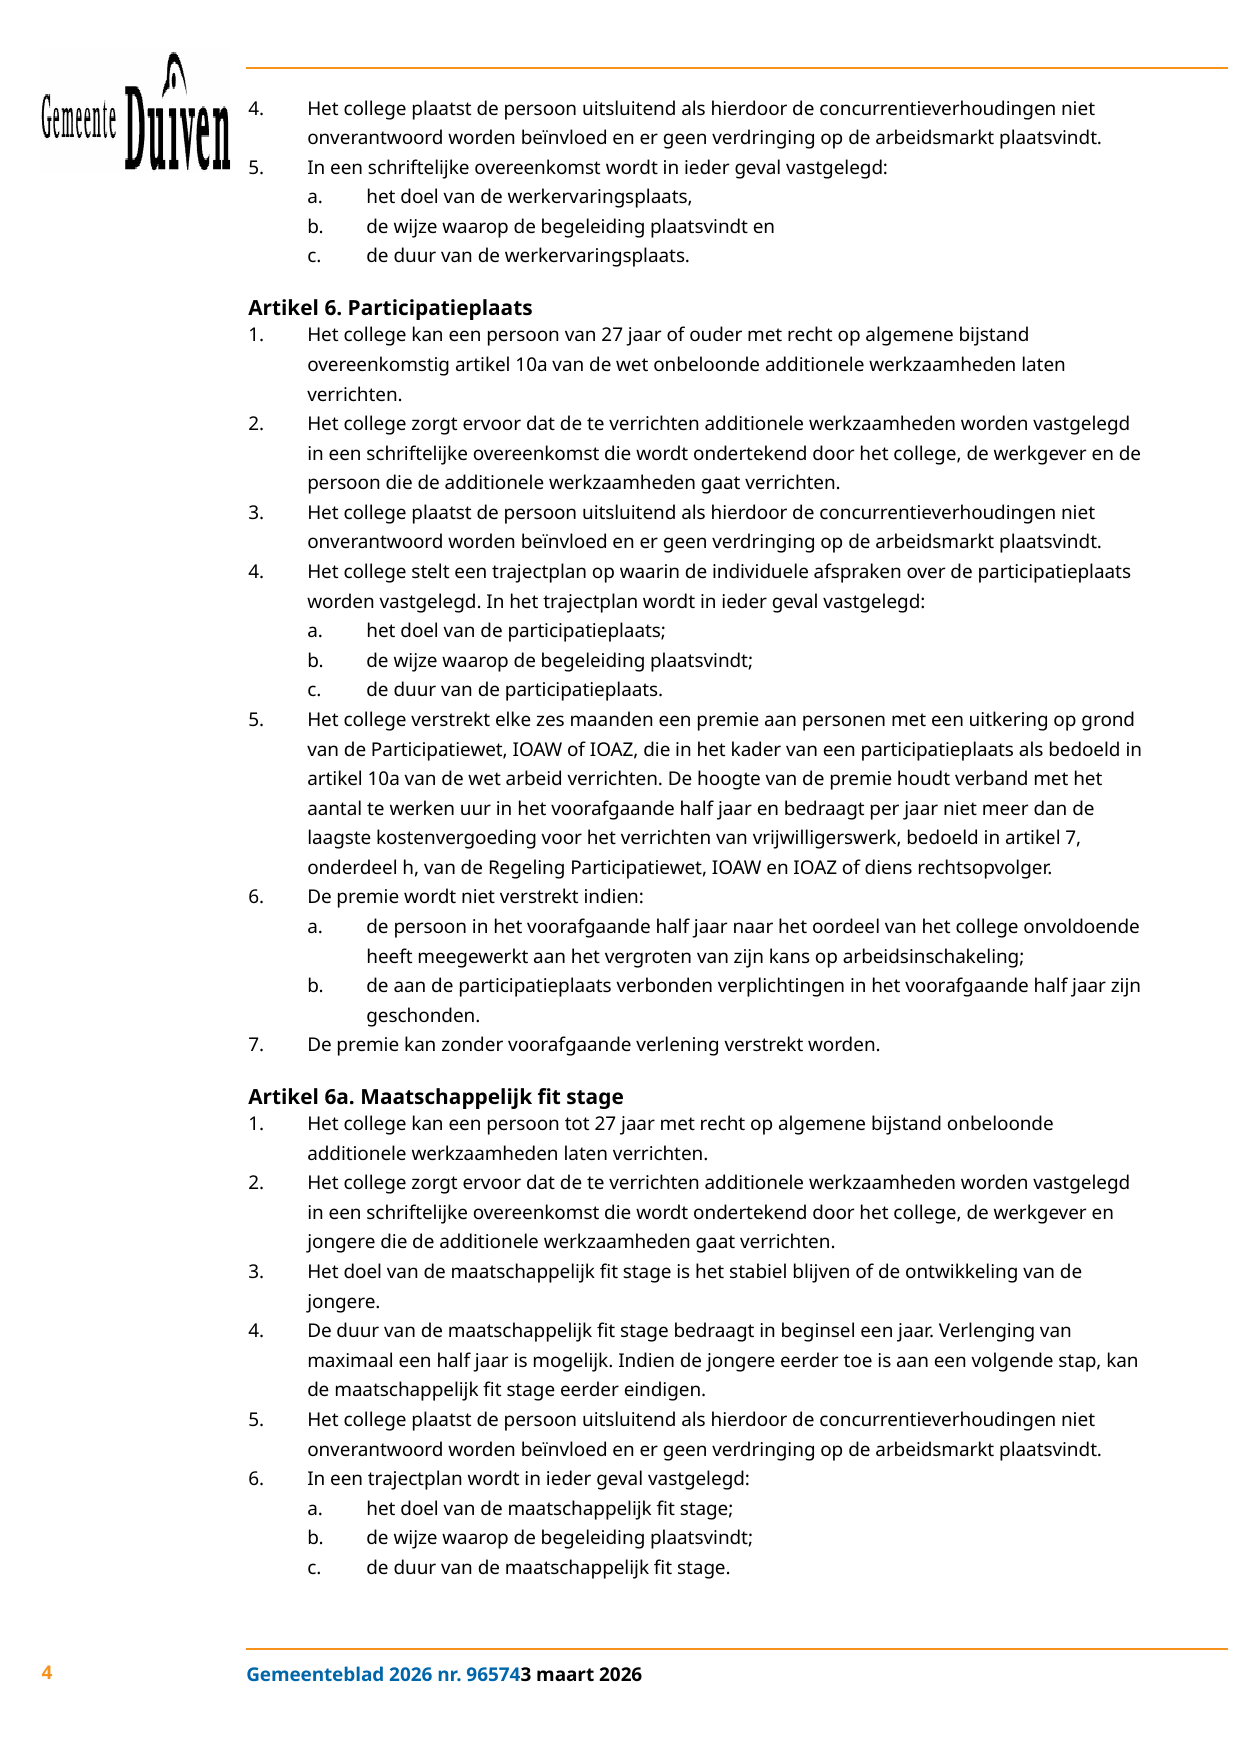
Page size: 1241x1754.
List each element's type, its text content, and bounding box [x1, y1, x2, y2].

list De duur van de maatschappelijk fit stage bedraagt in beginsel een jaar. Verlenging van maximaal een half jaar is mogelijk. Indien de jongere eerder toe is aan een volgende stap, kan de maatschappelijk fit stage eerder eindigen. [248, 1317, 1152, 1402]
list de wijze waarop de begeleiding plaatsvindt; [307, 647, 1152, 673]
list Het doel van de maatschappelijk fit stage is het stabiel blijven of de ontwikkeling van de jongere. [248, 1258, 1152, 1314]
list de duur van de werkervaringsplaats. [307, 243, 1152, 268]
list Het college plaatst de persoon uitsluitend als hierdoor de concurrentieverhoudingen niet onverantwoord worden beïnvloed en er geen verdringing op de arbeidsmarkt plaatsvindt. [248, 499, 1152, 554]
list Het college plaatst de persoon uitsluitend als hierdoor de concurrentieverhoudingen niet onverantwoord worden beïnvloed en er geen verdringing op de arbeidsmarkt plaatsvindt. [248, 95, 1152, 150]
list de duur van de maatschappelijk fit stage. [307, 1554, 1152, 1580]
text Artikel 6a. Maatschappelijk fit stage [248, 1082, 1152, 1110]
picture [41, 47, 231, 172]
list De premie kan zonder voorafgaande verlening verstrekt worden. [248, 1032, 1152, 1057]
list de persoon in het voorafgaande half jaar naar het oordeel van het college onvoldoende heeft meegewerkt aan het vergroten van zijn kans op arbeidsinschakeling; [307, 913, 1152, 968]
list Het college verstrekt elke zes maanden een premie aan personen met een uitkering op grond van de Participatiewet, IOAW of IOAZ, die in het kader van een participatieplaats als bedoeld in artikel 10a van de wet arbeid verrichten. De hoogte van de premie houdt verband met het aantal te werken uur in het voorafgaande half jaar en bedraagt per jaar niet meer dan de laagste kostenvergoeding voor het verrichten van vrijwilligerswerk, bedoeld in artikel 7, onderdeel h, van de Regeling Participatiewet, IOAW en IOAZ of diens rechtsopvolger. [248, 706, 1152, 880]
list In een schriftelijke overeenkomst wordt in ieder geval vastgelegd: [248, 154, 1152, 180]
list de wijze waarop de begeleiding plaatsvindt; [307, 1524, 1152, 1550]
list Het college stelt een trajectplan op waarin de individuele afspraken over de participatieplaats worden vastgelegd. In het trajectplan wordt in ieder geval vastgelegd: [248, 558, 1152, 613]
list De premie wordt niet verstrekt indien: [248, 884, 1152, 909]
list het doel van de participatieplaats; [307, 617, 1152, 643]
list het doel van de maatschappelijk fit stage; [307, 1495, 1152, 1521]
list In een trajectplan wordt in ieder geval vastgelegd: [248, 1465, 1152, 1491]
list Het college zorgt ervoor dat de te verrichten additionele werkzaamheden worden vastgelegd in een schriftelijke overeenkomst die wordt ondertekend door het college, de werkgever en de persoon die de additionele werkzaamheden gaat verrichten. [248, 410, 1152, 495]
list de aan de participatieplaats verbonden verplichtingen in het voorafgaande half jaar zijn geschonden. [307, 972, 1152, 1028]
list Het college kan een persoon van 27 jaar of ouder met recht op algemene bijstand overeenkomstig artikel 10a van de wet onbeloonde additionele werkzaamheden laten verrichten. [248, 322, 1152, 406]
list het doel van de werkervaringsplaats, [307, 183, 1152, 209]
text Artikel 6. Participatieplaats [248, 293, 1152, 322]
list de wijze waarop de begeleiding plaatsvindt en [307, 213, 1152, 239]
list Het college kan een persoon tot 27 jaar met recht op algemene bijstand onbeloonde additionele werkzaamheden laten verrichten. [248, 1110, 1152, 1166]
list Het college plaatst de persoon uitsluitend als hierdoor de concurrentieverhoudingen niet onverantwoord worden beïnvloed en er geen verdringing op de arbeidsmarkt plaatsvindt. [248, 1406, 1152, 1462]
list Het college zorgt ervoor dat de te verrichten additionele werkzaamheden worden vastgelegd in een schriftelijke overeenkomst die wordt ondertekend door het college, de werkgever en jongere die de additionele werkzaamheden gaat verrichten. [248, 1169, 1152, 1254]
list de duur van de participatieplaats. [307, 677, 1152, 702]
